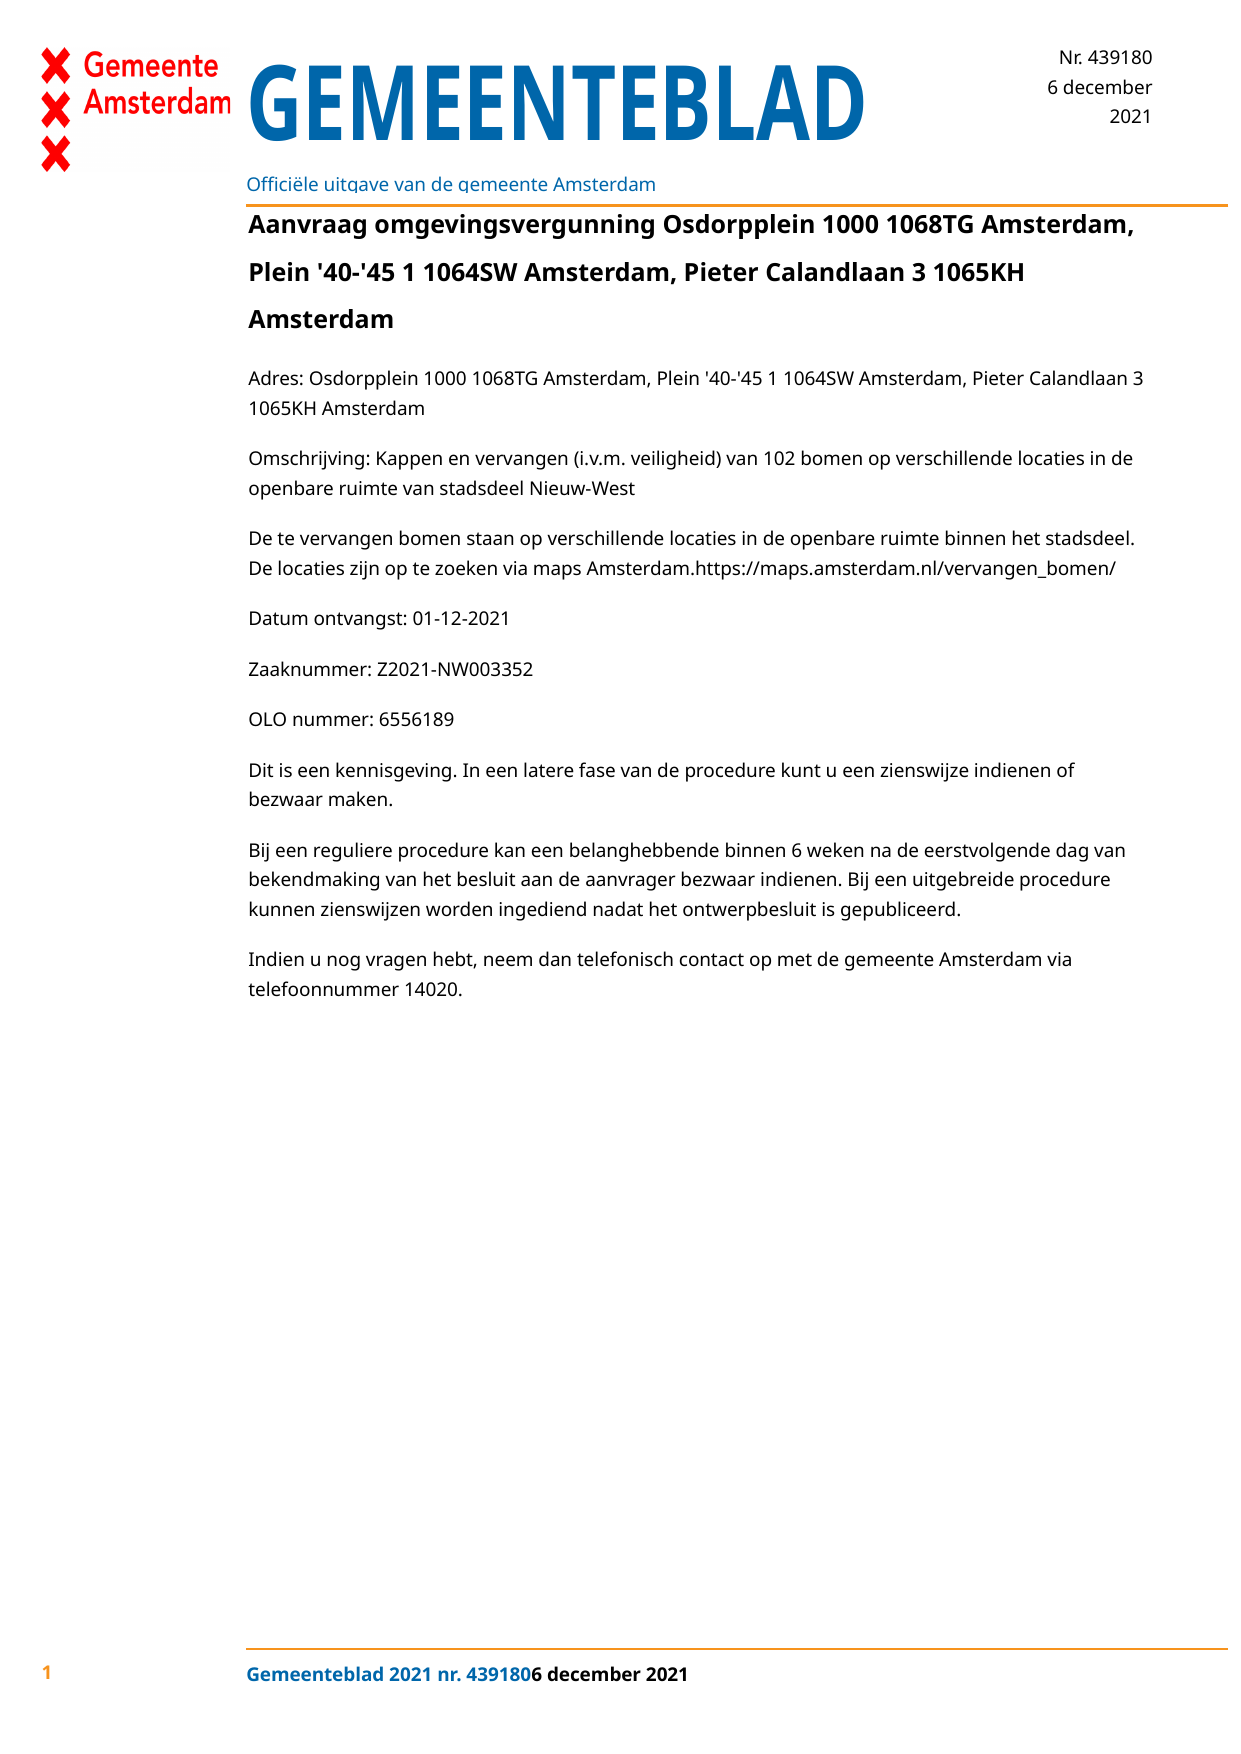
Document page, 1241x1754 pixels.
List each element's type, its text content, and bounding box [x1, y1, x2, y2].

text Zaaknummer: Z2021-NW003352 [248, 656, 1152, 682]
text OLO nummer: 6556189 [248, 706, 1152, 732]
text Dit is een kennisgeving. In een latere fase van de procedure kunt u een zienswijze indienen of bezwaar maken. [248, 757, 1152, 812]
text Datum ontvangst: 01-12-2021 [248, 606, 1152, 631]
text Omschrijving: Kappen en vervangen (i.v.m. veiligheid) van 102 bomen op verschillende locaties in de openbare ruimte van stadsdeel Nieuw-West [248, 446, 1152, 501]
text Aanvraag omgevingsvergunning Osdorpplein 1000 1068TG Amsterdam, Plein '40-'45 1 1064SW Amsterdam, Pieter Calandlaan 3 1065KH Amsterdam [248, 207, 1152, 336]
text De te vervangen bomen staan op verschillende locaties in de openbare ruimte binnen het stadsdeel. De locaties zijn op te zoeken via maps Amsterdam.https://maps.amsterdam.nl/vervangen_bomen/ [248, 526, 1152, 581]
text Adres: Osdorpplein 1000 1068TG Amsterdam, Plein '40-'45 1 1064SW Amsterdam, Pieter Calandlaan 3 1065KH Amsterdam [248, 366, 1152, 421]
text Bij een reguliere procedure kan een belanghebbende binnen 6 weken na de eerstvolgende dag van bekendmaking van het besluit aan de aanvrager bezwaar indienen. Bij een uitgebreide procedure kunnen zienswijzen worden ingediend nadat het ontwerpbesluit is gepubliceerd. [248, 837, 1152, 922]
text Indien u nog vragen hebt, neem dan telefonisch contact op met de gemeente Amsterdam via telefoonnummer 14020. [248, 946, 1152, 1002]
picture [41, 47, 231, 172]
